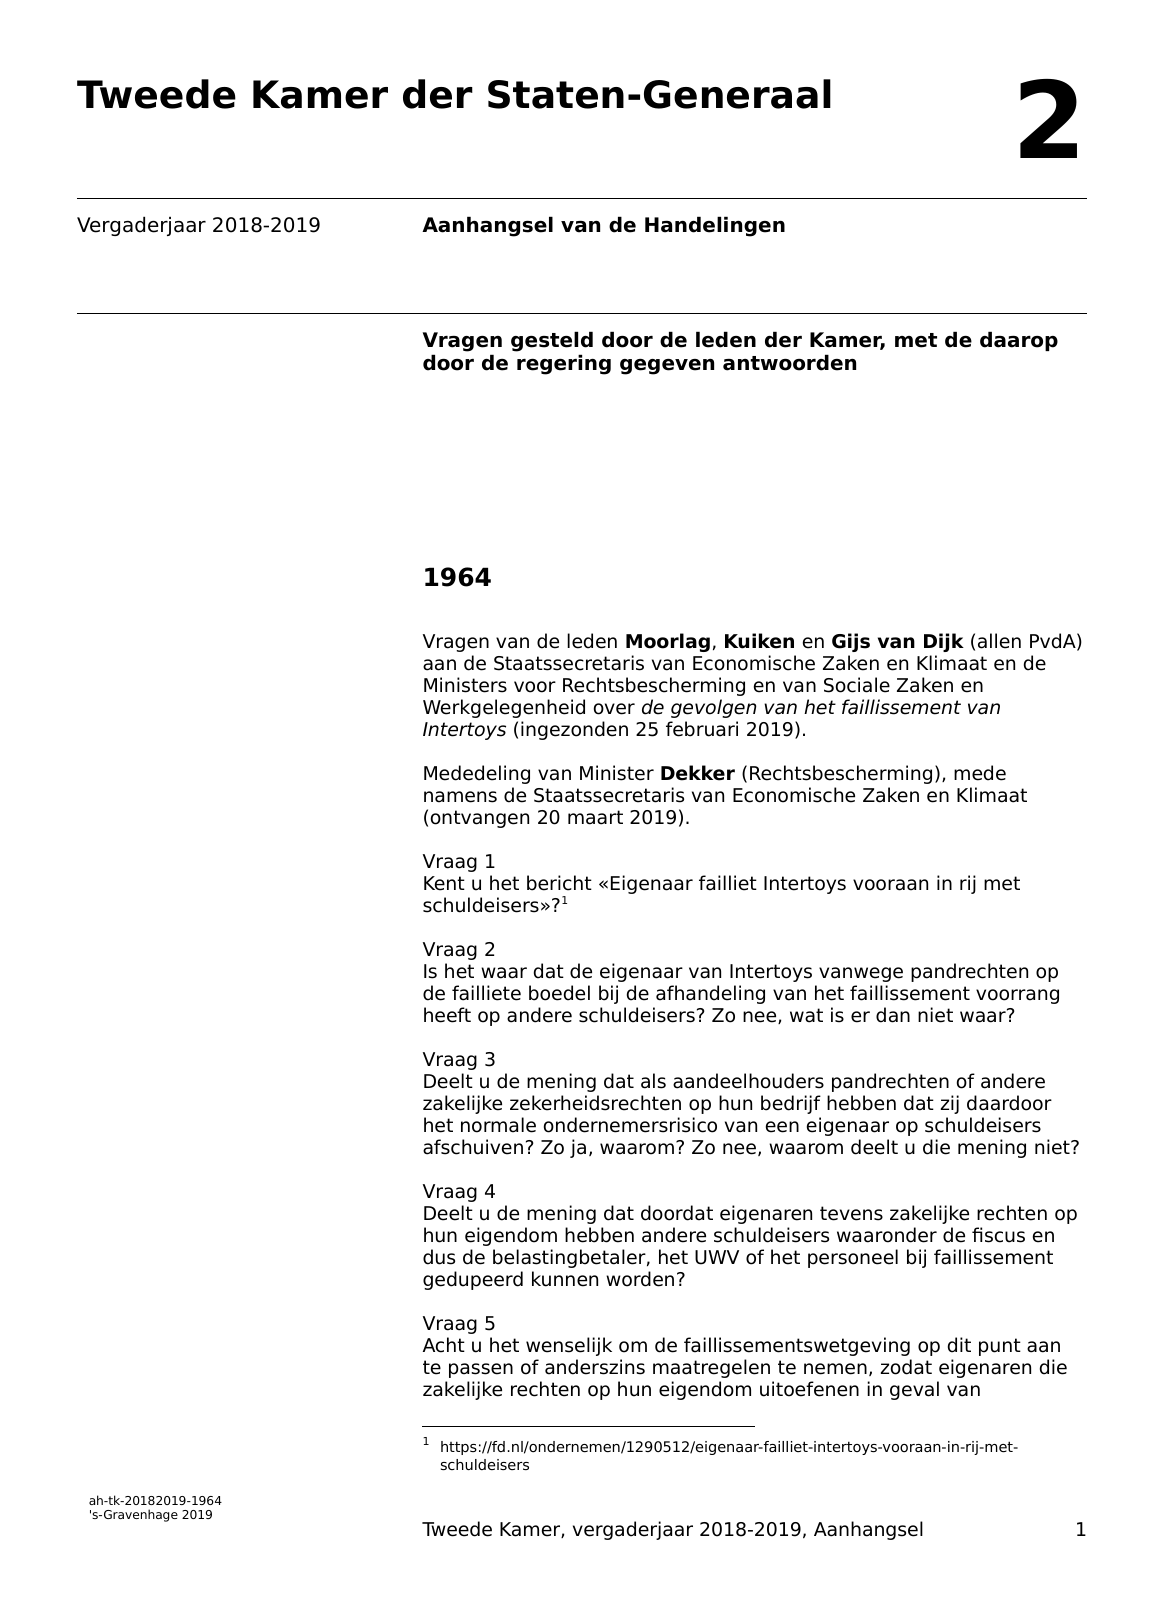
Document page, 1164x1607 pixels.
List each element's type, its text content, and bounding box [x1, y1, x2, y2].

text Vraag 5 [422, 1313, 1087, 1335]
text https://fd.nl/ondernemen/1290512/eigenaar-failliet-intertoys-vooraan-in-rij-met-schuldeisers [422, 1435, 1087, 1474]
text 's-Gravenhage 2019 [88, 1508, 323, 1522]
text Vraag 3 [422, 1049, 1087, 1071]
text Vraag 2 [422, 939, 1087, 961]
text 1964 [422, 563, 1087, 592]
text Vraag 1 [422, 851, 1087, 873]
text Deelt u de mening dat als aandeelhouders pandrechten of andere zakelijke zekerheidsrechten op hun bedrijf hebben dat zij daardoor het normale ondernemersrisico van een eigenaar op schuldeisers afschuiven? Zo ja, waarom? Zo nee, waarom deelt u die mening niet? [422, 1071, 1087, 1159]
table_header Tweede Kamer der Staten-Generaal [77, 59, 886, 198]
text Vraag 4 [422, 1181, 1087, 1203]
table_cell Vergaderjaar 2018-2019 [77, 199, 422, 313]
text Mededeling van Minister Dekker (Rechtsbescherming), mede namens de Staatssecretaris van Economische Zaken en Klimaat (ontvangen 20 maart 2019). [422, 763, 1087, 829]
text Is het waar dat de eigenaar van Intertoys vanwege pandrechten op de failliete boedel bij de afhandeling van het faillissement voorrang heeft op andere schuldeisers? Zo nee, wat is er dan niet waar? [422, 961, 1087, 1027]
table_cell Vragen gesteld door de leden der Kamer, met de daarop door de regering gegeven antwoorden [422, 314, 1087, 376]
text Kent u het bericht «Eigenaar failliet Intertoys vooraan in rij met schuldeisers»? [422, 873, 1087, 917]
table_cell [77, 314, 422, 376]
text Acht u het wenselijk om de faillissementswetgeving op dit punt aan te passen of anderszins maatregelen te nemen, zodat eigenaren die zakelijke rechten op hun eigendom uitoefenen in geval van [422, 1335, 1087, 1401]
table_cell Aanhangsel van de Handelingen [422, 199, 1087, 313]
table_header 2 [886, 59, 1087, 198]
text Vragen van de leden Moorlag, Kuiken en Gijs van Dijk (allen PvdA) aan de Staatssecretaris van Economische Zaken en Klimaat en de Ministers voor Rechtsbescherming en van Sociale Zaken en Werkgelegenheid over de gevolgen van het faillissement van Intertoys (ingezonden 25 februari 2019). [422, 631, 1087, 741]
text Deelt u de mening dat doordat eigenaren tevens zakelijke rechten op hun eigendom hebben andere schuldeisers waaronder de fiscus en dus de belastingbetaler, het UWV of het personeel bij faillissement gedupeerd kunnen worden? [422, 1203, 1087, 1291]
text ah-tk-20182019-1964 [88, 1494, 323, 1508]
